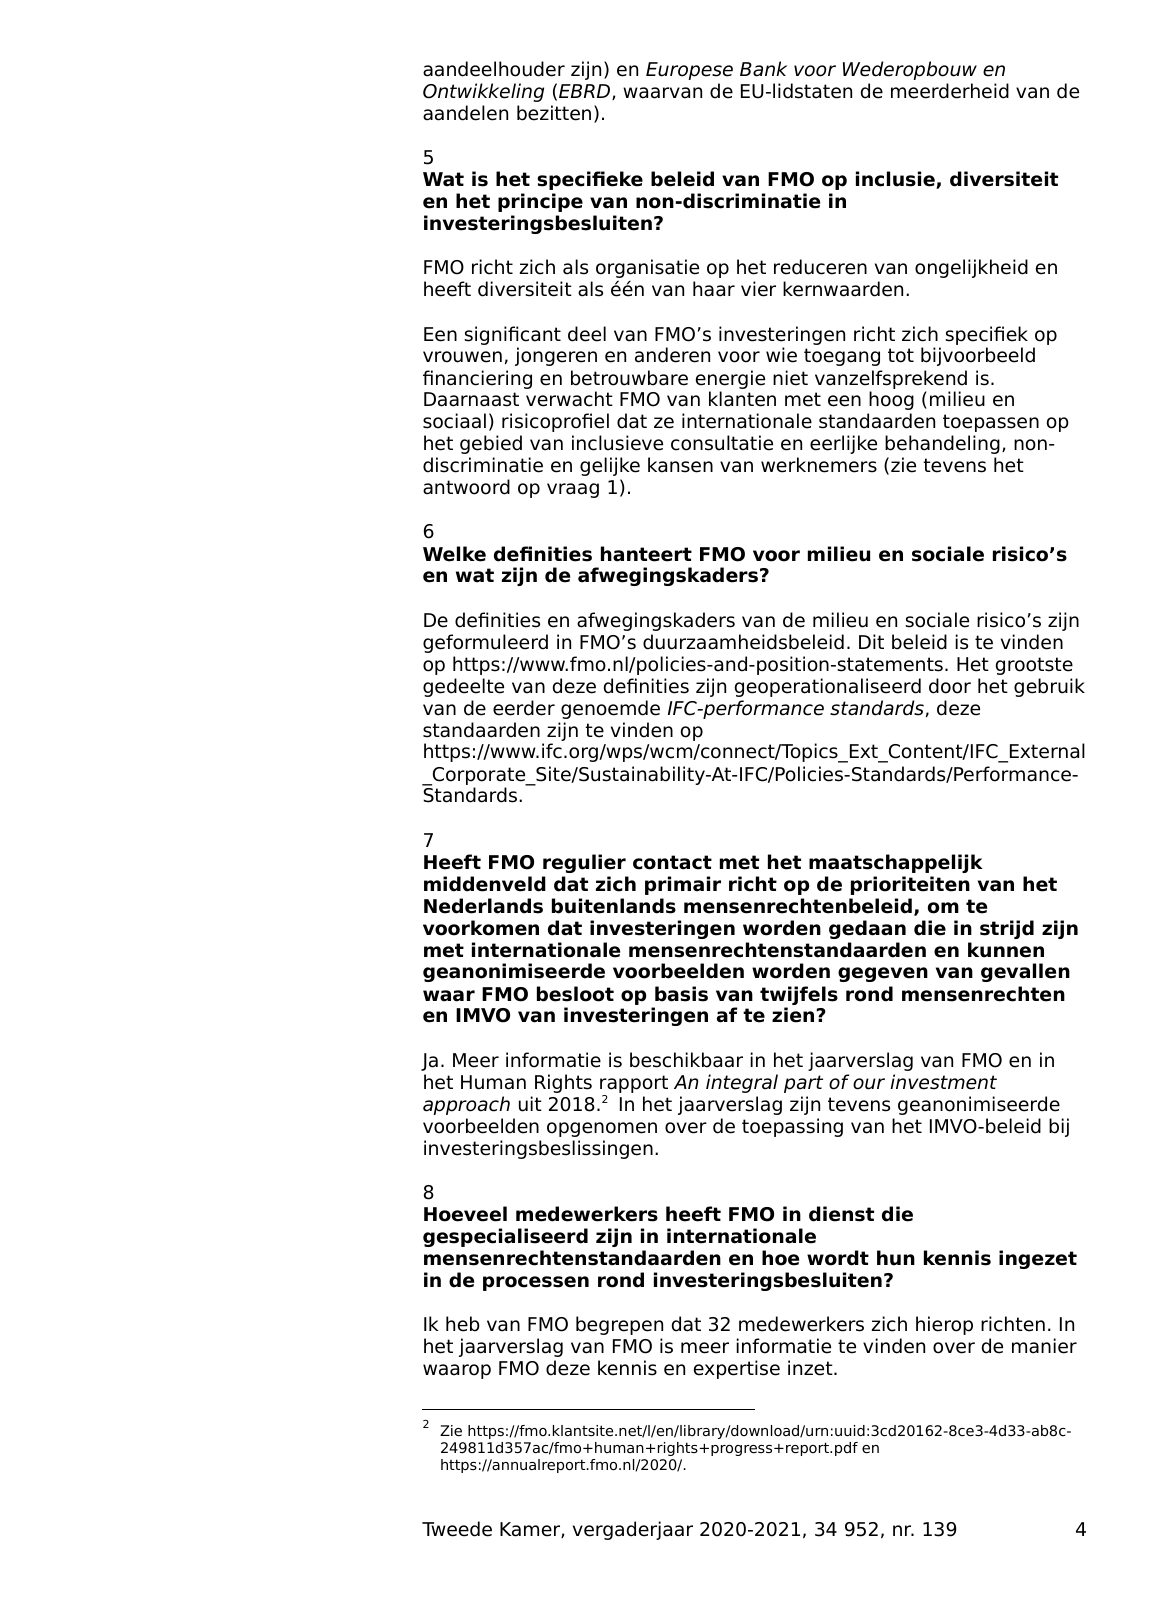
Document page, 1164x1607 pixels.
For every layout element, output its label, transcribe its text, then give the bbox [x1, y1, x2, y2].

text FMO richt zich als organisatie op het reduceren van ongelijkheid en heeft diversiteit als één van haar vier kernwaarden. [422, 257, 1087, 301]
text Hoeveel medewerkers heeft FMO in dienst die gespecialiseerd zijn in internationale mensenrechtenstandaarden en hoe wordt hun kennis ingezet in de processen rond investeringsbesluiten? [422, 1204, 1087, 1292]
text Ik heb van FMO begrepen dat 32 medewerkers zich hierop richten. In het jaarverslag van FMO is meer informatie te vinden over de manier waarop FMO deze kennis en expertise inzet. [422, 1314, 1087, 1380]
text Zie https://fmo.klantsite.net/l/en/library/download/urn:uuid:3cd20162-8ce3-4d33-ab8c-249811d357ac/fmo+human+rights+progress+report.pdf en https://annualreport.fmo.nl/2020/. [422, 1418, 1087, 1474]
text Heeft FMO regulier contact met het maatschappelijk middenveld dat zich primair richt op de prioriteiten van het Nederlands buitenlands mensenrechtenbeleid, om te voorkomen dat investeringen worden gedaan die in strijd zijn met internationale mensenrechtenstandaarden en kunnen geanonimiseerde voorbeelden worden gegeven van gevallen waar FMO besloot op basis van twijfels rond mensenrechten en IMVO van investeringen af te zien? [422, 852, 1087, 1027]
text Wat is het specifieke beleid van FMO op inclusie, diversiteit en het principe van non-discriminatie in investeringsbesluiten? [422, 169, 1087, 235]
text Welke definities hanteert FMO voor milieu en sociale risico’s en wat zijn de afwegingskaders? [422, 543, 1087, 587]
text 5 [422, 147, 1087, 169]
text 8 [422, 1182, 1087, 1204]
text 7 [422, 829, 1087, 852]
text De definities en afwegingskaders van de milieu en sociale risico’s zijn geformuleerd in FMO’s duurzaamheidsbeleid. Dit beleid is te vinden op https://www.fmo.nl/policies-and-position-statements. Het grootste gedeelte van deze definities zijn geoperationaliseerd door het gebruik van de eerder genoemde IFC-performance standards, deze standaarden zijn te vinden op https://www.ifc.org/wps/wcm/connect/Topics_Ext_Content/IFC_External_Corporate_Site/Sustainability-At-IFC/Policies-Standards/Performance-Standards. [422, 609, 1087, 807]
text Ja. Meer informatie is beschikbaar in het jaarverslag van FMO en in het Human Rights rapport An integral part of our investment approach uit 2018. In het jaarverslag zijn tevens geanonimiseerde voorbeelden opgenomen over de toepassing van het IMVO-beleid bij investeringsbeslissingen. [422, 1049, 1087, 1159]
text Een significant deel van FMO’s investeringen richt zich specifiek op vrouwen, jongeren en anderen voor wie toegang tot bijvoorbeeld financiering en betrouwbare energie niet vanzelfsprekend is. Daarnaast verwacht FMO van klanten met een hoog (milieu en sociaal) risicoprofiel dat ze internationale standaarden toepassen op het gebied van inclusieve consultatie en eerlijke behandeling, non-discriminatie en gelijke kansen van werknemers (zie tevens het antwoord op vraag 1). [422, 323, 1087, 499]
text aandeelhouder zijn) en Europese Bank voor Wederopbouw en Ontwikkeling (EBRD, waarvan de EU-lidstaten de meerderheid van de aandelen bezitten). [422, 59, 1087, 125]
text 6 [422, 521, 1087, 543]
